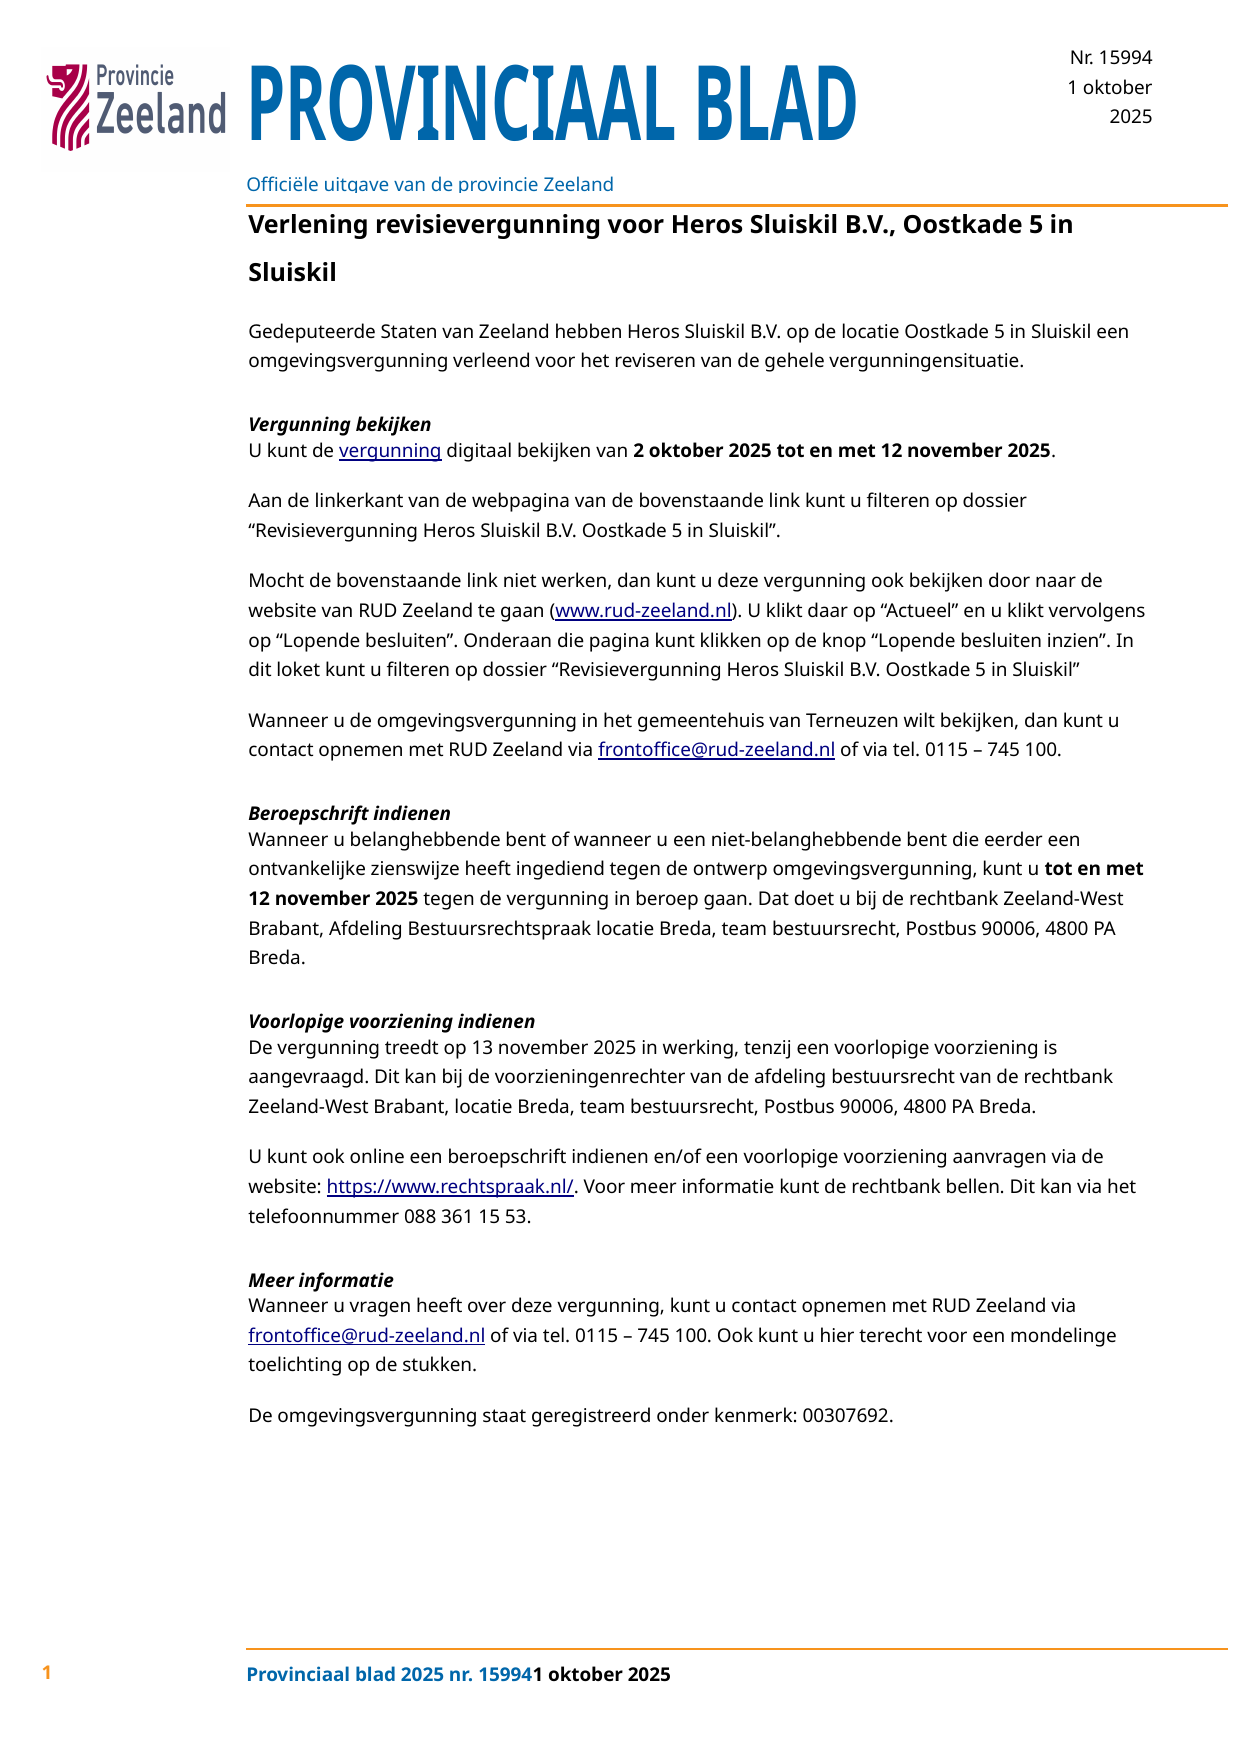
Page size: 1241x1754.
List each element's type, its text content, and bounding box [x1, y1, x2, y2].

picture [41, 47, 231, 172]
text De omgevingsvergunning staat geregistreerd onder kenmerk: 00307692. [248, 1402, 1152, 1428]
text Aan de linkerkant van de webpagina van de bovenstaande link kunt u filteren op dossier “Revisievergunning Heros Sluiskil B.V. Oostkade 5 in Sluiskil”. [248, 488, 1152, 543]
text Wanneer u belanghebbende bent of wanneer u een niet-belanghebbende bent die eerder een ontvankelijke zienswijze heeft ingediend tegen de ontwerp omgevingsvergunning, kunt u tot en met 12 november 2025 tegen de vergunning in beroep gaan. Dat doet u bij de rechtbank Zeeland-West Brabant, Afdeling Bestuursrechtspraak locatie Breda, team bestuursrecht, Postbus 90006, 4800 PA Breda. [248, 826, 1152, 970]
text De vergunning treedt op 13 november 2025 in werking, tenzij een voorlopige voorziening is aangevraagd. Dit kan bij de voorzieningenrechter van de afdeling bestuursrecht van de rechtbank Zeeland-West Brabant, locatie Breda, team bestuursrecht, Postbus 90006, 4800 PA Breda. [248, 1034, 1152, 1119]
text Wanneer u de omgevingsvergunning in het gemeentehuis van Terneuzen wilt bekijken, dan kunt u contact opnemen met RUD Zeeland via frontoffice@rud-zeeland.nl of via tel. 0115 – 745 100. [248, 707, 1152, 762]
text Beroepschrift indienen [248, 800, 1152, 826]
text Vergunning bekijken [248, 411, 1152, 437]
text U kunt ook online een beroepschrift indienen en/of een voorlopige voorziening aanvragen via de website: https://www.rechtspraak.nl/. Voor meer informatie kunt de rechtbank bellen. Dit kan via het telefoonnummer 088 361 15 53. [248, 1144, 1152, 1228]
text Wanneer u vragen heeft over deze vergunning, kunt u contact opnemen met RUD Zeeland via frontoffice@rud-zeeland.nl of via tel. 0115 – 745 100. Ook kunt u hier terecht voor een mondelinge toelichting op de stukken. [248, 1292, 1152, 1377]
text Mocht de bovenstaande link niet werken, dan kunt u deze vergunning ook bekijken door naar de website van RUD Zeeland te gaan (www.rud-zeeland.nl). U klikt daar op “Actueel” en u klikt vervolgens op “Lopende besluiten”. Onderaan die pagina kunt klikken op de knop “Lopende besluiten inzien”. In dit loket kunt u filteren op dossier “Revisievergunning Heros Sluiskil B.V. Oostkade 5 in Sluiskil” [248, 568, 1152, 682]
text Meer informatie [248, 1267, 1152, 1292]
text Verlening revisievergunning voor Heros Sluiskil B.V., Oostkade 5 in Sluiskil [248, 207, 1152, 288]
text U kunt de vergunning digitaal bekijken van 2 oktober 2025 tot en met 12 november 2025. [248, 437, 1152, 463]
text Voorlopige voorziening indienen [248, 1008, 1152, 1034]
text Gedeputeerde Staten van Zeeland hebben Heros Sluiskil B.V. op de locatie Oostkade 5 in Sluiskil een omgevingsvergunning verleend voor het reviseren van de gehele vergunningensituatie. [248, 318, 1152, 373]
